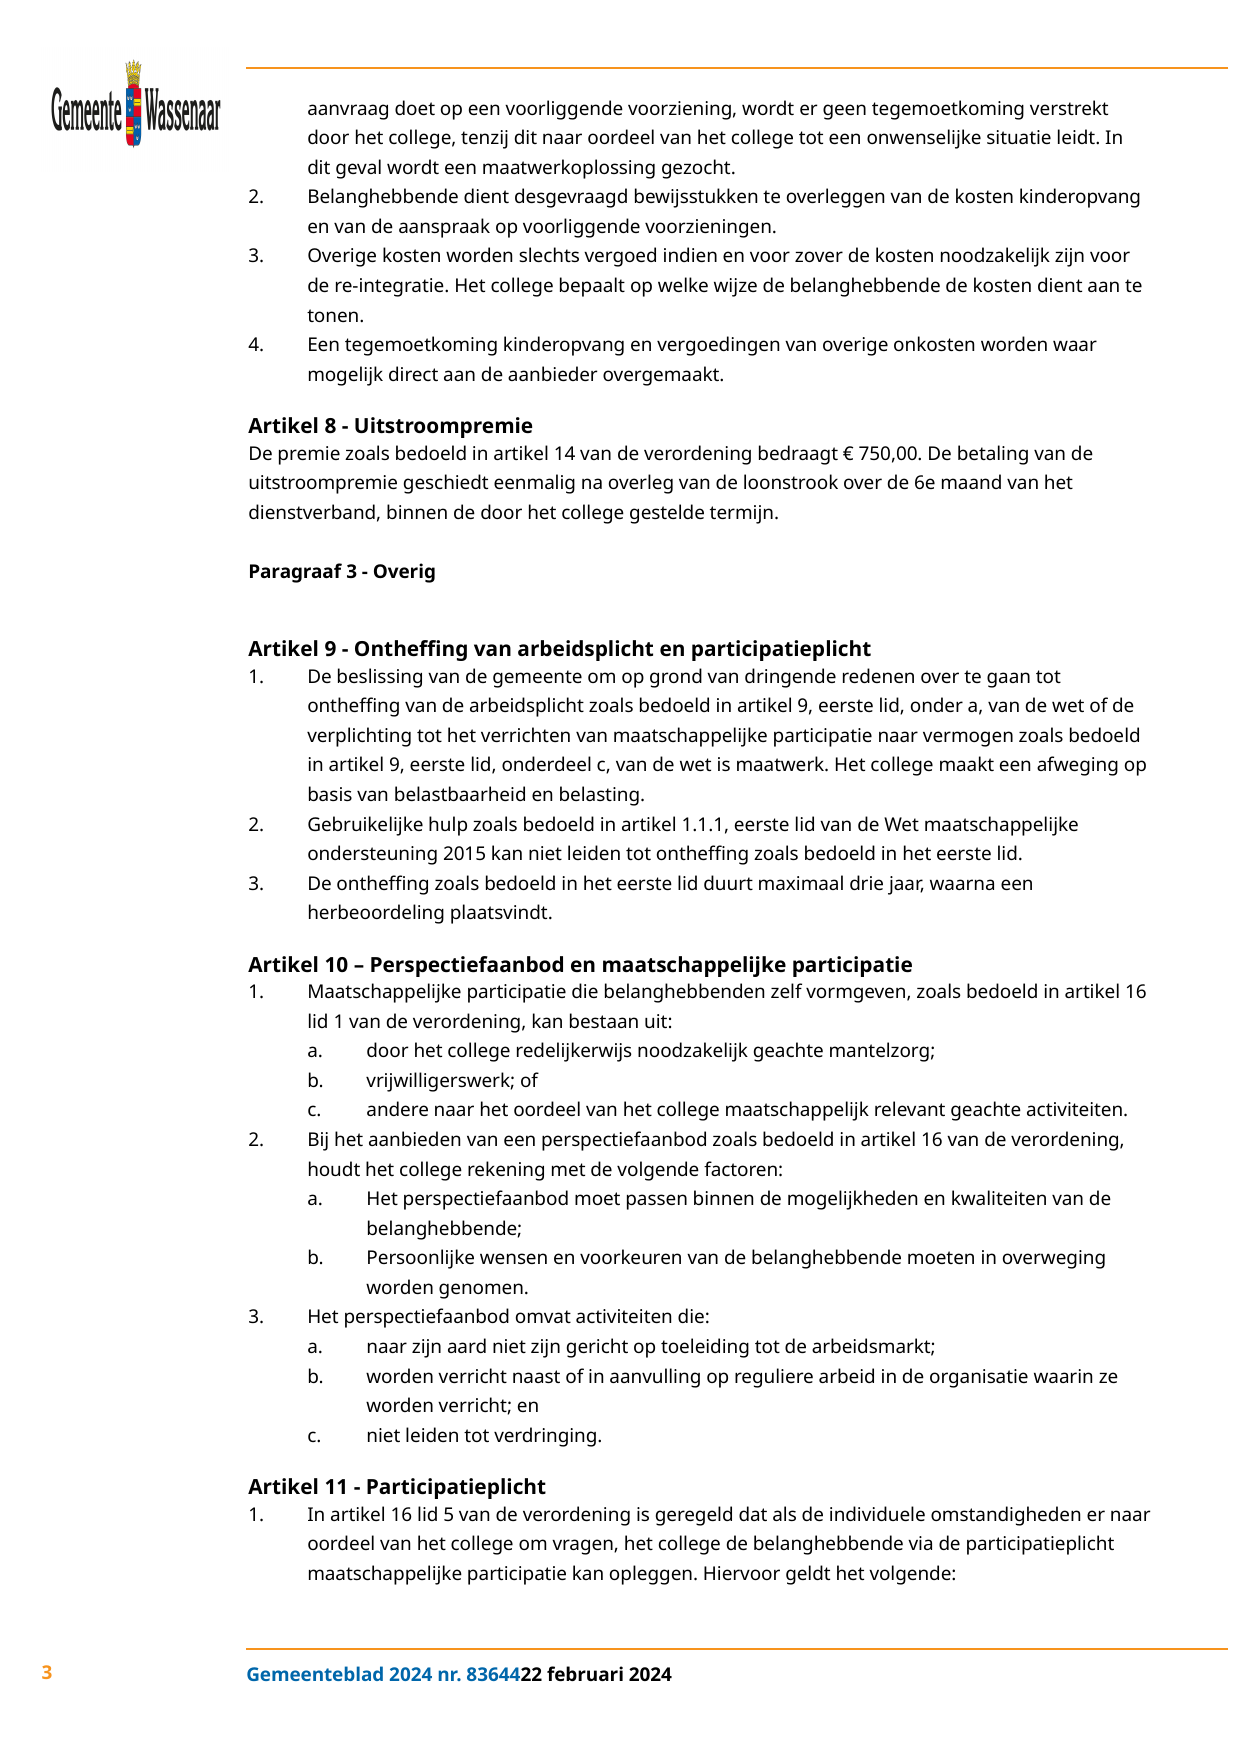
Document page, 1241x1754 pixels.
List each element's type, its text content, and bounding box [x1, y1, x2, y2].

list vrijwilligerswerk; of [307, 1067, 1152, 1093]
list Het perspectiefaanbod omvat activiteiten die: [248, 1304, 1152, 1329]
list Het perspectiefaanbod moet passen binnen de mogelijkheden en kwaliteiten van de belanghebbende; [307, 1185, 1152, 1241]
list Gebruikelijke hulp zoals bedoeld in artikel 1.1.1, eerste lid van de Wet maatschappelijke ondersteuning 2015 kan niet leiden tot ontheffing zoals bedoeld in het eerste lid. [248, 811, 1152, 866]
list De beslissing van de gemeente om op grond van dringende redenen over te gaan tot ontheffing van de arbeidsplicht zoals bedoeld in artikel 9, eerste lid, onder a, van de wet of de verplichting tot het verrichten van maatschappelijke participatie naar vermogen zoals bedoeld in artikel 9, eerste lid, onderdeel c, van de wet is maatwerk. Het college maakt een afweging op basis van belastbaarheid en belasting. [248, 663, 1152, 807]
list andere naar het oordeel van het college maatschappelijk relevant geachte activiteiten. [307, 1097, 1152, 1122]
list niet leiden tot verdringing. [307, 1422, 1152, 1448]
text Artikel 8 - Uitstroompremie [248, 411, 1152, 440]
list De ontheffing zoals bedoeld in het eerste lid duurt maximaal drie jaar, waarna een herbeoordeling plaatsvindt. [248, 870, 1152, 925]
text Artikel 10 – Perspectiefaanbod en maatschappelijke participatie [248, 950, 1152, 978]
text De premie zoals bedoeld in artikel 14 van de verordening bedraagt € 750,00. De betaling van de uitstroompremie geschiedt eenmalig na overleg van de loonstrook over de 6e maand van het dienstverband, binnen de door het college gestelde termijn. [248, 440, 1152, 525]
list naar zijn aard niet zijn gericht op toeleiding tot de arbeidsmarkt; [307, 1333, 1152, 1359]
list door het college redelijkerwijs noodzakelijk geachte mantelzorg; [307, 1037, 1152, 1063]
list worden verricht naast of in aanvulling op reguliere arbeid in de organisatie waarin ze worden verricht; en [307, 1363, 1152, 1418]
list Een tegemoetkoming kinderopvang en vergoedingen van overige onkosten worden waar mogelijk direct aan de aanbieder overgemaakt. [248, 331, 1152, 387]
picture [41, 47, 231, 172]
list Maatschappelijke participatie die belanghebbenden zelf vormgeven, zoals bedoeld in artikel 16 lid 1 van de verordening, kan bestaan uit: [248, 978, 1152, 1034]
text Artikel 9 - Ontheffing van arbeidsplicht en participatieplicht [248, 634, 1152, 663]
list Persoonlijke wensen en voorkeuren van de belanghebbende moeten in overweging worden genomen. [307, 1244, 1152, 1300]
text Paragraaf 3 - Overig [248, 558, 1152, 584]
text Artikel 11 - Participatieplicht [248, 1472, 1152, 1501]
list In artikel 16 lid 5 van de verordening is geregeld dat als de individuele omstandigheden er naar oordeel van het college om vragen, het college de belanghebbende via de participatieplicht maatschappelijke participatie kan opleggen. Hiervoor geldt het volgende: [248, 1501, 1152, 1586]
list Bij het aanbieden van een perspectiefaanbod zoals bedoeld in artikel 16 van de verordening, houdt het college rekening met de volgende factoren: [248, 1126, 1152, 1182]
list Overige kosten worden slechts vergoed indien en voor zover de kosten noodzakelijk zijn voor de re-integratie. Het college bepaalt op welke wijze de belanghebbende de kosten dient aan te tonen. [248, 243, 1152, 328]
list Belanghebbende dient desgevraagd bewijsstukken te overleggen van de kosten kinderopvang en van de aanspraak op voorliggende voorzieningen. [248, 183, 1152, 239]
list aanvraag doet op een voorliggende voorziening, wordt er geen tegemoetkoming verstrekt door het college, tenzij dit naar oordeel van het college tot een onwenselijke situatie leidt. In dit geval wordt een maatwerkoplossing gezocht. [248, 95, 1152, 180]
